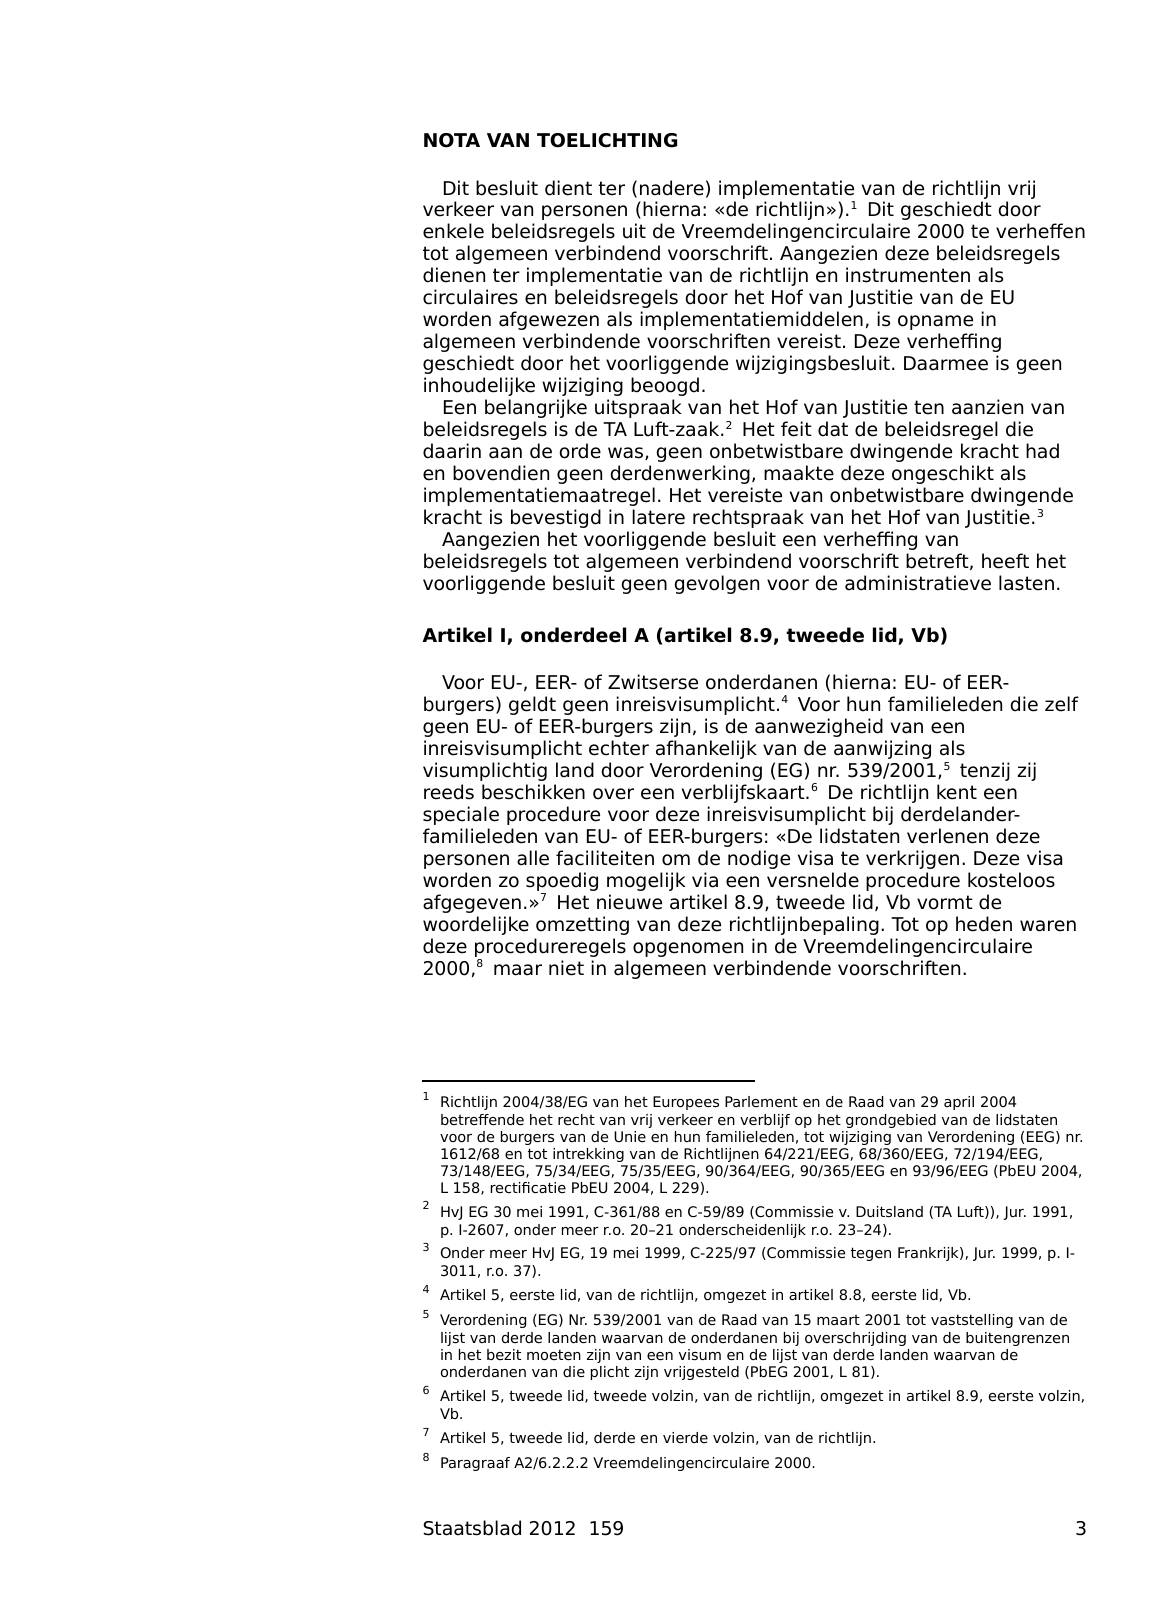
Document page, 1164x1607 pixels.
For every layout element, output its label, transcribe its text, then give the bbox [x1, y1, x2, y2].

text Artikel 5, eerste lid, van de richtlijn, omgezet in artikel 8.8, eerste lid, Vb. [422, 1283, 1087, 1305]
text Paragraaf A2/6.2.2.2 Vreemdelingencirculaire 2000. [422, 1451, 1087, 1473]
subtitle NOTA VAN TOELICHTING [422, 130, 1087, 152]
text Onder meer HvJ EG, 19 mei 1999, C-225/97 (Commissie tegen Frankrijk), Jur. 1999, p. I-3011, r.o. 37). [422, 1241, 1087, 1280]
text Verordening (EG) Nr. 539/2001 van de Raad van 15 maart 2001 tot vaststelling van de lĳst van derde landen waarvan de onderdanen bĳ overschrĳding van de buitengrenzen in het bezit moeten zĳn van een visum en de lĳst van derde landen waarvan de onderdanen van die plicht zĳn vrĳgesteld (PbEG 2001, L 81). [422, 1308, 1087, 1381]
text Richtlijn 2004/38/EG van het Europees Parlement en de Raad van 29 april 2004 betreffende het recht van vrij verkeer en verblijf op het grondgebied van de lidstaten voor de burgers van de Unie en hun familieleden, tot wijziging van Verordening (EEG) nr. 1612/68 en tot intrekking van de Richtlijnen 64/221/EEG, 68/360/EEG, 72/194/EEG, 73/148/EEG, 75/34/EEG, 75/35/EEG, 90/364/EEG, 90/365/EEG en 93/96/EEG (PbEU 2004, L 158, rectificatie PbEU 2004, L 229). [422, 1090, 1087, 1197]
text HvJ EG 30 mei 1991, C-361/88 en C-59/89 (Commissie v. Duitsland (TA Luft)), Jur. 1991, p. I-2607, onder meer r.o. 20–21 onderscheidenlijk r.o. 23–24). [422, 1199, 1087, 1238]
text Voor EU-, EER- of Zwitserse onderdanen (hierna: EU- of EER-burgers) geldt geen inreisvisumplicht. Voor hun familieleden die zelf geen EU- of EER-burgers zijn, is de aanwezigheid van een inreisvisumplicht echter afhankelijk van de aanwijzing als visumplichtig land door Verordening (EG) nr. 539/2001, tenzij zij reeds beschikken over een verblijfskaart. De richtlijn kent een speciale procedure voor deze inreisvisumplicht bij derdelander-familieleden van EU- of EER-burgers: «De lidstaten verlenen deze personen alle faciliteiten om de nodige visa te verkrijgen. Deze visa worden zo spoedig mogelijk via een versnelde procedure kosteloos afgegeven.» Het nieuwe artikel 8.9, tweede lid, Vb vormt de woordelijke omzetting van deze richtlijnbepaling. Tot op heden waren deze procedureregels opgenomen in de Vreemdelingencirculaire 2000, maar niet in algemeen verbindende voorschriften. [422, 672, 1087, 980]
text Een belangrijke uitspraak van het Hof van Justitie ten aanzien van beleidsregels is de TA Luft-zaak. Het feit dat de beleidsregel die daarin aan de orde was, geen onbetwistbare dwingende kracht had en bovendien geen derdenwerking, maakte deze ongeschikt als implementatiemaatregel. Het vereiste van onbetwistbare dwingende kracht is bevestigd in latere rechtspraak van het Hof van Justitie. [422, 397, 1087, 529]
text Aangezien het voorliggende besluit een verheffing van beleidsregels tot algemeen verbindend voorschrift betreft, heeft het voorliggende besluit geen gevolgen voor de administratieve lasten. [422, 529, 1087, 595]
text Dit besluit dient ter (nadere) implementatie van de richtlijn vrij verkeer van personen (hierna: «de richtlijn»). Dit geschiedt door enkele beleidsregels uit de Vreemdelingencirculaire 2000 te verheffen tot algemeen verbindend voorschrift. Aangezien deze beleidsregels dienen ter implementatie van de richtlijn en instrumenten als circulaires en beleidsregels door het Hof van Justitie van de EU worden afgewezen als implementatiemiddelen, is opname in algemeen verbindende voorschriften vereist. Deze verheffing geschiedt door het voorliggende wijzigingsbesluit. Daarmee is geen inhoudelijke wijziging beoogd. [422, 177, 1087, 397]
subtitle Artikel I, onderdeel A (artikel 8.9, tweede lid, Vb) [422, 625, 1087, 647]
text Artikel 5, tweede lid, tweede volzin, van de richtlijn, omgezet in artikel 8.9, eerste volzin, Vb. [422, 1384, 1087, 1423]
text Artikel 5, tweede lid, derde en vierde volzin, van de richtlijn. [422, 1426, 1087, 1448]
